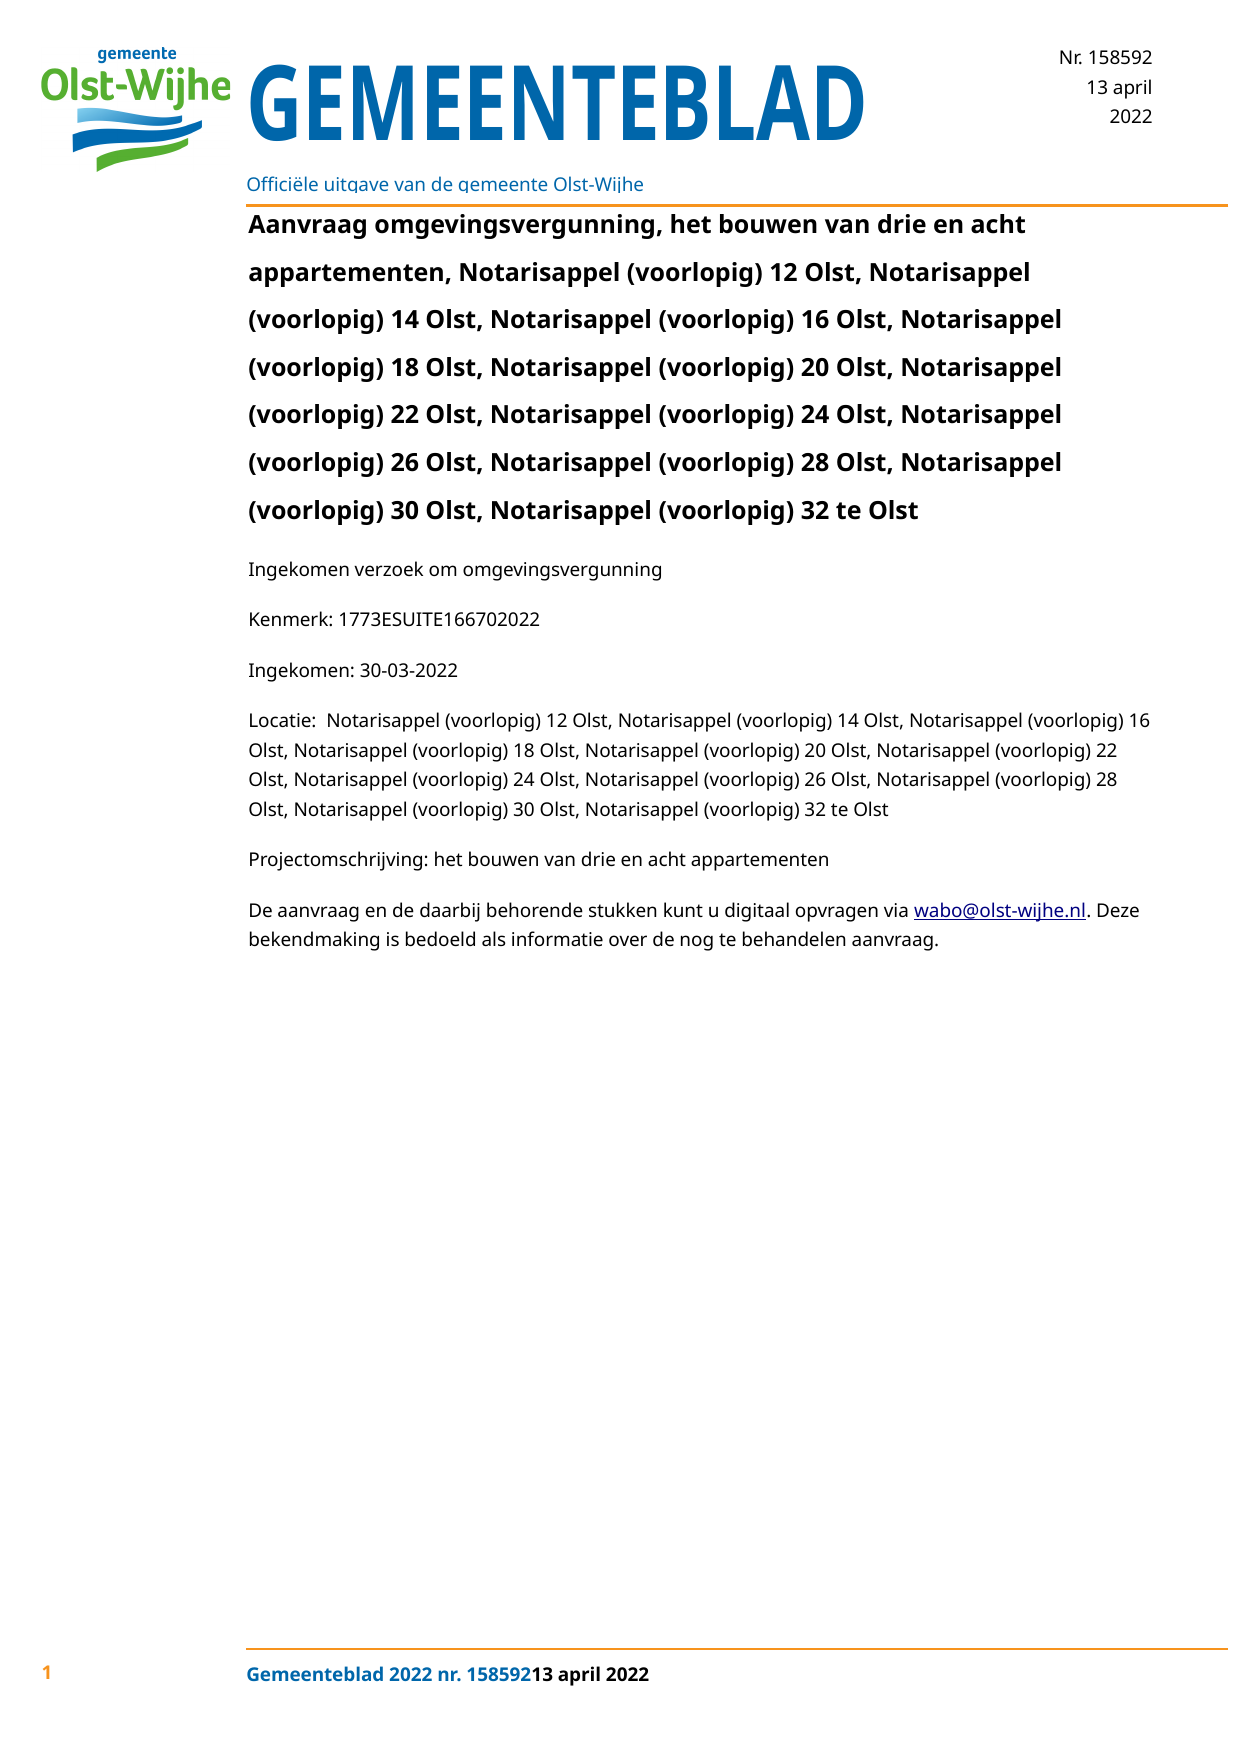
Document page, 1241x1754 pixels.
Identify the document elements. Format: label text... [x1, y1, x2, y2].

picture [41, 47, 231, 172]
text Ingekomen verzoek om omgevingsvergunning [248, 556, 1152, 582]
text Locatie: Notarisappel (voorlopig) 12 Olst, Notarisappel (voorlopig) 14 Olst, Notarisappel (voorlopig) 16 Olst, Notarisappel (voorlopig) 18 Olst, Notarisappel (voorlopig) 20 Olst, Notarisappel (voorlopig) 22 Olst, Notarisappel (voorlopig) 24 Olst, Notarisappel (voorlopig) 26 Olst, Notarisappel (voorlopig) 28 Olst, Notarisappel (voorlopig) 30 Olst, Notarisappel (voorlopig) 32 te Olst [248, 707, 1152, 822]
text Projectomschrijving: het bouwen van drie en acht appartementen [248, 846, 1152, 872]
text Ingekomen: 30-03-2022 [248, 657, 1152, 682]
text Kenmerk: 1773ESUITE166702022 [248, 606, 1152, 632]
text De aanvraag en de daarbij behorende stukken kunt u digitaal opvragen via wabo@olst-wijhe.nl. Deze bekendmaking is bedoeld als informatie over de nog te behandelen aanvraag. [248, 897, 1152, 952]
text Aanvraag omgevingsvergunning, het bouwen van drie en acht appartementen, Notarisappel (voorlopig) 12 Olst, Notarisappel (voorlopig) 14 Olst, Notarisappel (voorlopig) 16 Olst, Notarisappel (voorlopig) 18 Olst, Notarisappel (voorlopig) 20 Olst, Notarisappel (voorlopig) 22 Olst, Notarisappel (voorlopig) 24 Olst, Notarisappel (voorlopig) 26 Olst, Notarisappel (voorlopig) 28 Olst, Notarisappel (voorlopig) 30 Olst, Notarisappel (voorlopig) 32 te Olst [248, 207, 1152, 526]
